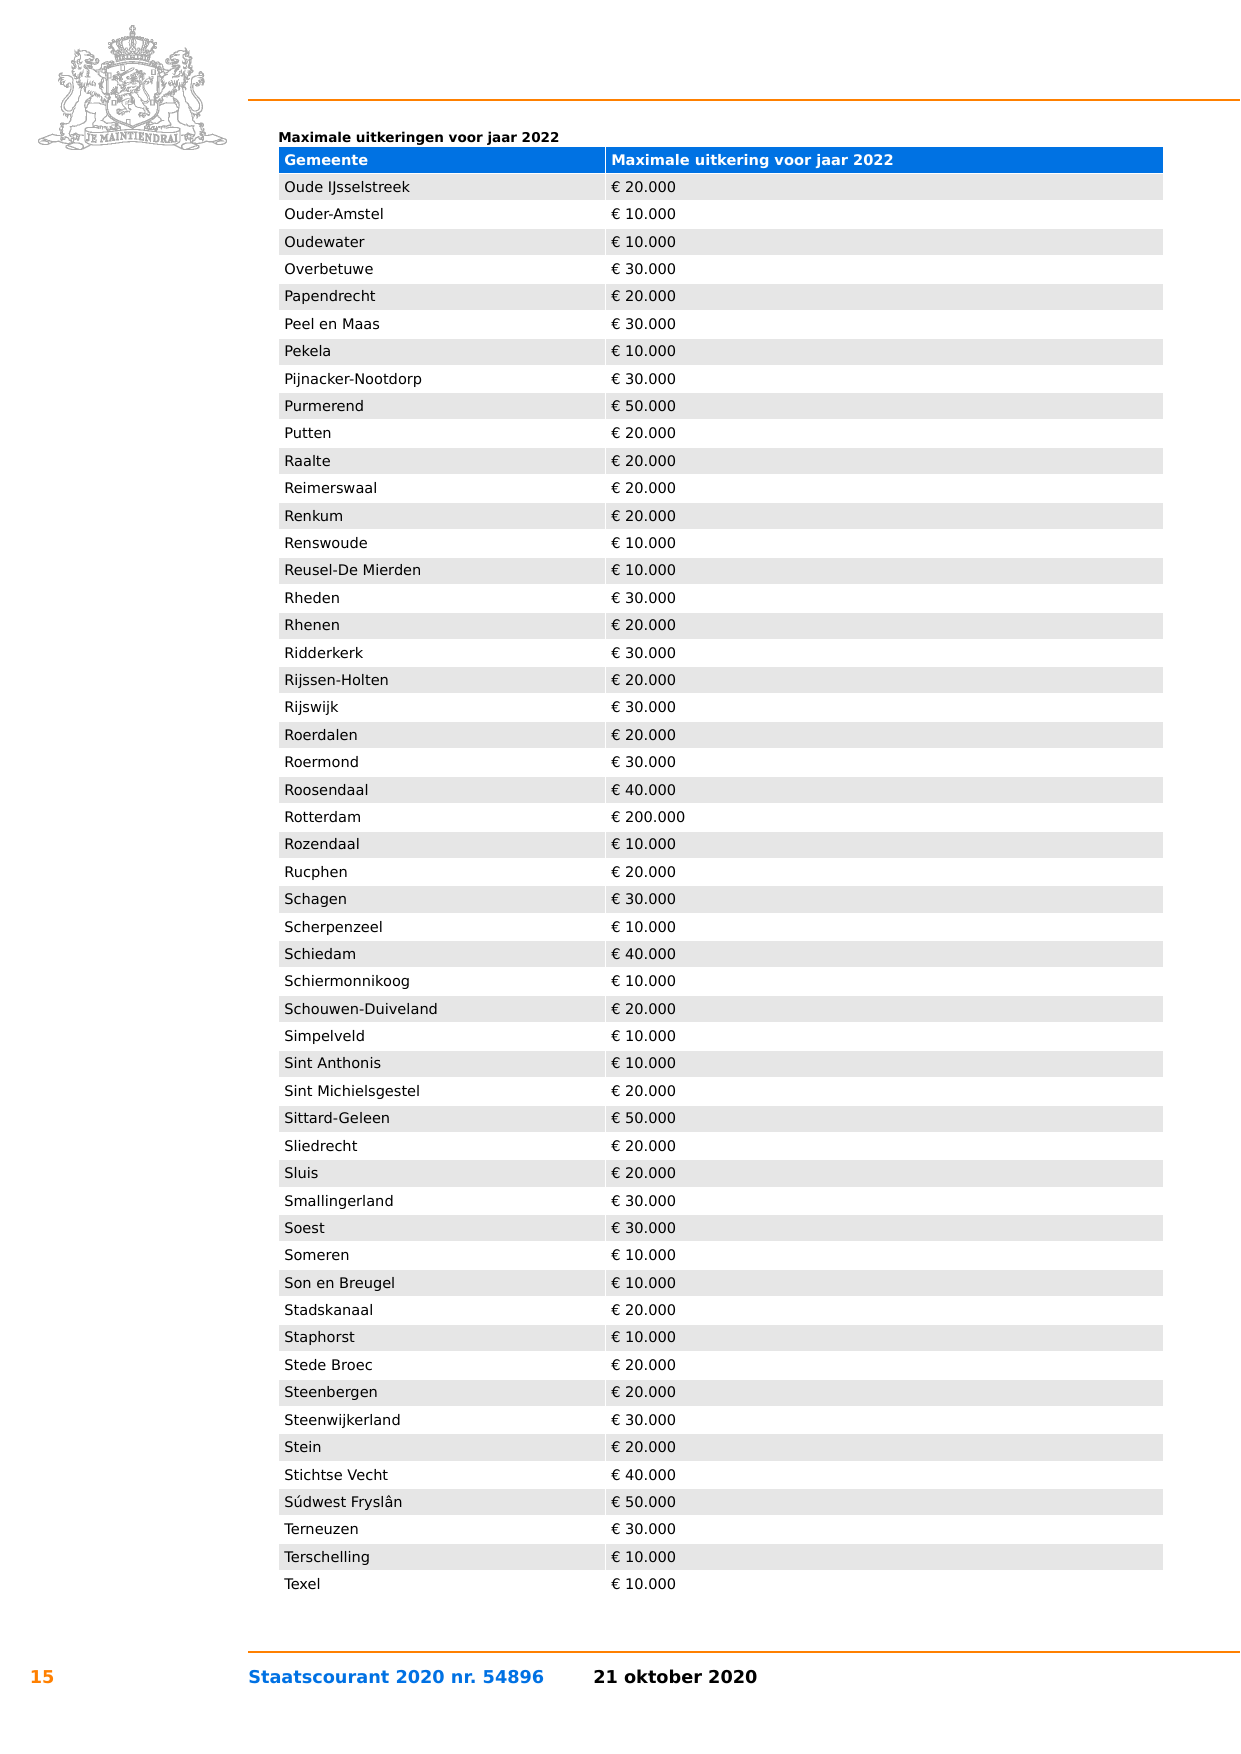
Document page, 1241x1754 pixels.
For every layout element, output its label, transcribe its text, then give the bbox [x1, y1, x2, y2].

table_cell € 20.000 [606, 722, 1163, 748]
table_cell € 20.000 [606, 421, 1163, 447]
table_cell Sint Anthonis [279, 1051, 605, 1077]
table_cell Terschelling [279, 1544, 605, 1570]
table_cell Oudewater [279, 229, 605, 255]
table_cell Terneuzen [279, 1516, 605, 1543]
table_cell Papendrecht [279, 284, 605, 310]
table_cell € 10.000 [606, 558, 1163, 584]
table_cell € 20.000 [606, 1297, 1163, 1324]
table_cell € 30.000 [606, 886, 1163, 913]
table_cell Stein [279, 1434, 605, 1461]
table_cell € 10.000 [606, 914, 1163, 940]
table_cell Rijssen-Holten [279, 667, 605, 693]
table_cell € 10.000 [606, 1544, 1163, 1570]
table_cell € 10.000 [606, 1023, 1163, 1050]
table_cell € 30.000 [606, 640, 1163, 666]
table_cell Stichtse Vecht [279, 1462, 605, 1488]
table_cell € 20.000 [606, 859, 1163, 885]
table_cell € 30.000 [606, 1516, 1163, 1543]
table_cell Renswoude [279, 530, 605, 557]
table_cell € 20.000 [606, 1160, 1163, 1187]
picture [38, 25, 227, 150]
table_cell Sint Michielsgestel [279, 1078, 605, 1104]
table_cell Rotterdam [279, 804, 605, 831]
table_cell € 10.000 [606, 339, 1163, 365]
table_cell € 30.000 [606, 1407, 1163, 1433]
table_cell Rozendaal [279, 832, 605, 858]
table_cell Sluis [279, 1160, 605, 1187]
table_cell Renkum [279, 503, 605, 529]
table_cell € 20.000 [606, 667, 1163, 693]
table_cell € 40.000 [606, 1462, 1163, 1488]
table_cell € 20.000 [606, 1434, 1163, 1461]
table_cell € 40.000 [606, 941, 1163, 967]
table_cell Simpelveld [279, 1023, 605, 1050]
table_cell Pekela [279, 339, 605, 365]
table_cell Schiedam [279, 941, 605, 967]
table_cell € 20.000 [606, 475, 1163, 502]
table_cell € 10.000 [606, 832, 1163, 858]
table_cell € 30.000 [606, 311, 1163, 337]
table_cell Súdwest Fryslân [279, 1489, 605, 1515]
table_cell Gemeente [279, 147, 605, 173]
table_cell Rijswijk [279, 695, 605, 721]
table_cell € 10.000 [606, 1243, 1163, 1269]
table_cell € 10.000 [606, 201, 1163, 228]
table_cell Steenwijkerland [279, 1407, 605, 1433]
table_cell Schagen [279, 886, 605, 913]
table_cell Ouder-Amstel [279, 201, 605, 228]
table_cell Pijnacker-Nootdorp [279, 366, 605, 392]
table_cell Overbetuwe [279, 256, 605, 283]
table_cell € 10.000 [606, 969, 1163, 995]
table_cell € 20.000 [606, 613, 1163, 639]
table_cell Sittard-Geleen [279, 1106, 605, 1132]
table_cell € 20.000 [606, 1078, 1163, 1104]
table_cell € 10.000 [606, 530, 1163, 557]
table_cell Rhenen [279, 613, 605, 639]
table_cell Putten [279, 421, 605, 447]
table_cell Reimerswaal [279, 475, 605, 502]
table_cell Reusel-De Mierden [279, 558, 605, 584]
table_cell Rucphen [279, 859, 605, 885]
table_cell Purmerend [279, 393, 605, 419]
table_cell € 20.000 [606, 1380, 1163, 1406]
table_cell € 10.000 [606, 229, 1163, 255]
table_cell € 10.000 [606, 1051, 1163, 1077]
table_cell Sliedrecht [279, 1133, 605, 1159]
table_cell Rheden [279, 585, 605, 611]
table_cell € 30.000 [606, 1188, 1163, 1214]
table_cell Stadskanaal [279, 1297, 605, 1324]
table_cell € 20.000 [606, 503, 1163, 529]
table_cell Oude IJsselstreek [279, 174, 605, 200]
table_cell € 30.000 [606, 1215, 1163, 1241]
table_cell € 50.000 [606, 1489, 1163, 1515]
table_cell Steenbergen [279, 1380, 605, 1406]
table_cell Peel en Maas [279, 311, 605, 337]
table_cell € 10.000 [606, 1270, 1163, 1296]
table_cell € 40.000 [606, 777, 1163, 803]
table_cell € 20.000 [606, 174, 1163, 200]
table_cell € 20.000 [606, 1133, 1163, 1159]
table_cell Soest [279, 1215, 605, 1241]
table_header Maximale uitkeringen voor jaar 2022 [278, 130, 1163, 146]
table_cell Schiermonnikoog [279, 969, 605, 995]
table_cell Raalte [279, 448, 605, 474]
table_cell € 20.000 [606, 284, 1163, 310]
table_cell Roosendaal [279, 777, 605, 803]
table_cell € 20.000 [606, 1352, 1163, 1378]
table_cell € 200.000 [606, 804, 1163, 831]
table_cell € 10.000 [606, 1325, 1163, 1351]
table_cell € 30.000 [606, 366, 1163, 392]
table_cell € 30.000 [606, 749, 1163, 776]
table_cell Maximale uitkering voor jaar 2022 [606, 147, 1163, 173]
table_cell € 30.000 [606, 256, 1163, 283]
table_cell € 10.000 [606, 1571, 1163, 1598]
table_cell € 20.000 [606, 448, 1163, 474]
table_cell Scherpenzeel [279, 914, 605, 940]
table_cell € 20.000 [606, 996, 1163, 1022]
table_cell Ridderkerk [279, 640, 605, 666]
table_cell € 30.000 [606, 585, 1163, 611]
table_cell Son en Breugel [279, 1270, 605, 1296]
table_cell Texel [279, 1571, 605, 1598]
table_cell Stede Broec [279, 1352, 605, 1378]
table_cell Roermond [279, 749, 605, 776]
table_cell € 50.000 [606, 393, 1163, 419]
table_cell Schouwen-Duiveland [279, 996, 605, 1022]
table_cell Smallingerland [279, 1188, 605, 1214]
table_cell € 30.000 [606, 695, 1163, 721]
table_cell € 50.000 [606, 1106, 1163, 1132]
table_cell Staphorst [279, 1325, 605, 1351]
table_cell Roerdalen [279, 722, 605, 748]
table_cell Someren [279, 1243, 605, 1269]
